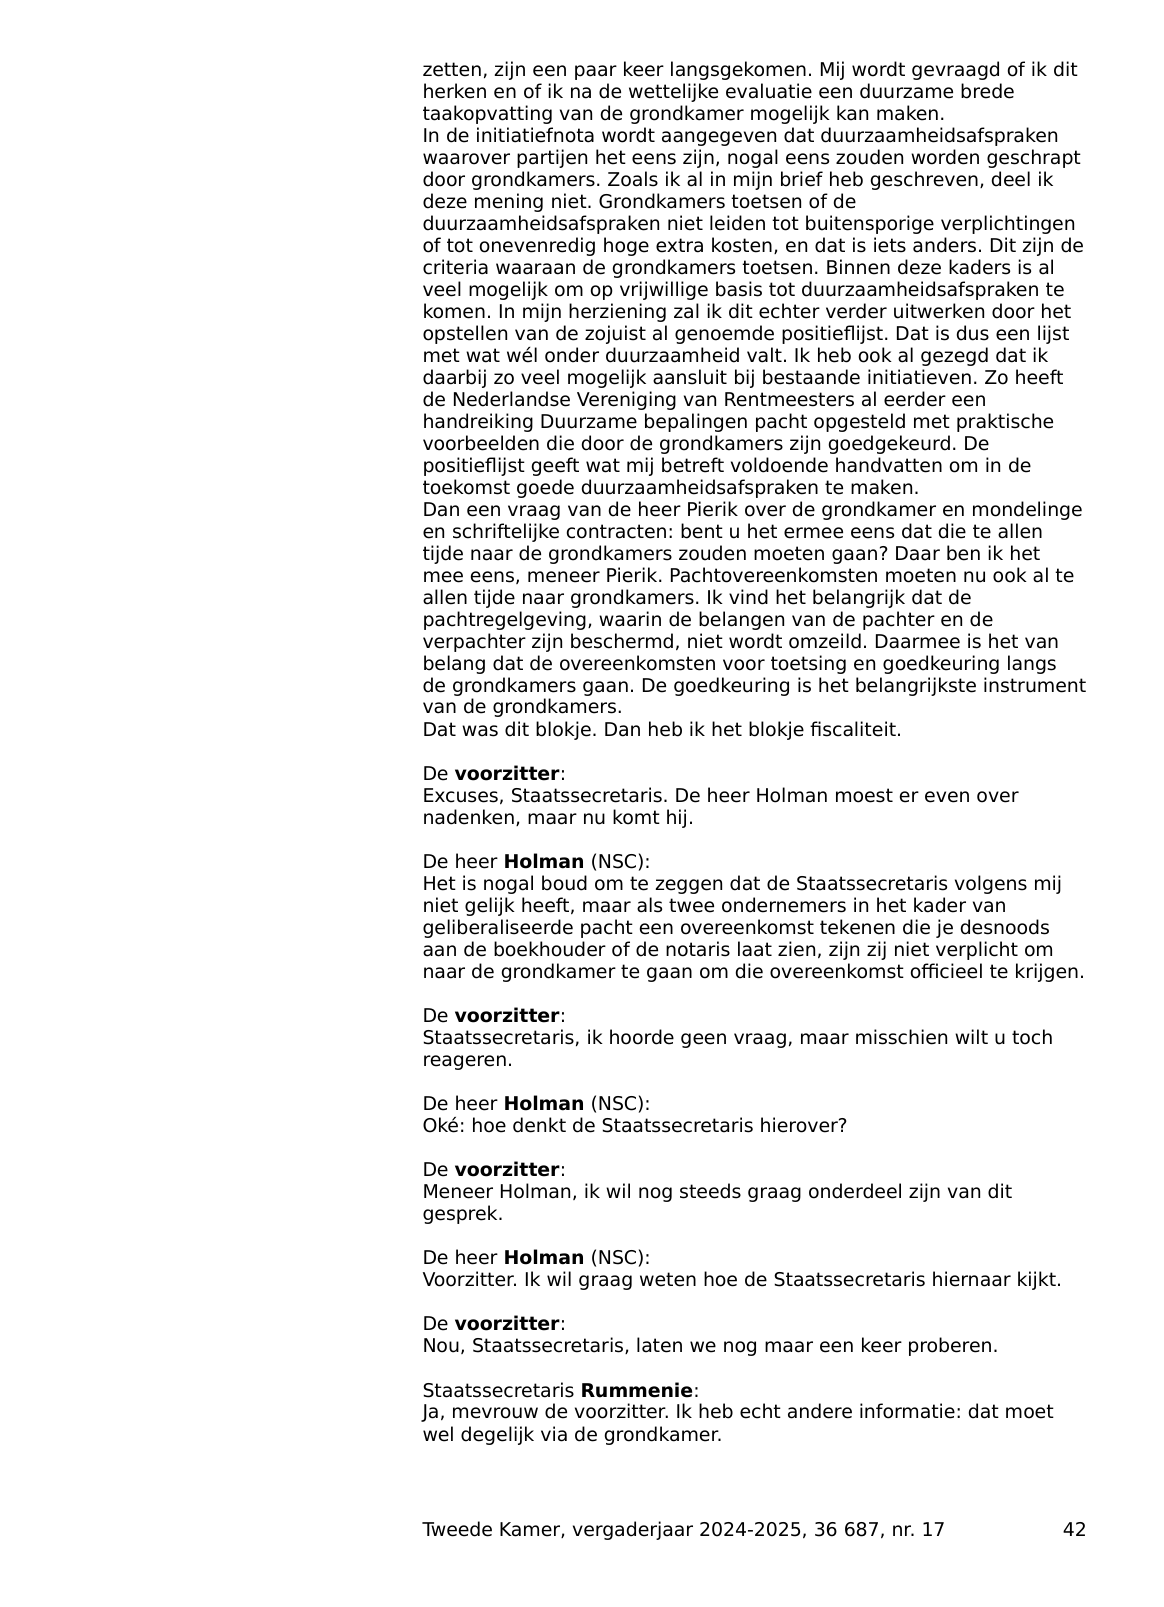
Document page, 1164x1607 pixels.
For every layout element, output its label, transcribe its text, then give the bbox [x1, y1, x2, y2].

text De voorzitter: [422, 1005, 1087, 1027]
text De heer Holman (NSC): [422, 851, 1087, 873]
text Voorzitter. Ik wil graag weten hoe de Staatssecretaris hiernaar kijkt. [422, 1269, 1087, 1291]
text De heer Holman (NSC): [422, 1247, 1087, 1269]
text Het is nogal boud om te zeggen dat de Staatssecretaris volgens mij niet gelijk heeft, maar als twee ondernemers in het kader van geliberaliseerde pacht een overeenkomst tekenen die je desnoods aan de boekhouder of de notaris laat zien, zijn zij niet verplicht om naar de grondkamer te gaan om die overeenkomst officieel te krijgen. [422, 873, 1087, 983]
text Meneer Holman, ik wil nog steeds graag onderdeel zijn van dit gesprek. [422, 1181, 1087, 1225]
text De heer Holman (NSC): [422, 1093, 1087, 1115]
text De voorzitter: [422, 763, 1087, 784]
text De voorzitter: [422, 1313, 1087, 1335]
text In de initiatiefnota wordt aangegeven dat duurzaamheidsafspraken waarover partijen het eens zijn, nogal eens zouden worden geschrapt door grondkamers. Zoals ik al in mijn brief heb geschreven, deel ik deze mening niet. Grondkamers toetsen of de duurzaamheidsafspraken niet leiden tot buitensporige verplichtingen of tot onevenredig hoge extra kosten, en dat is iets anders. Dit zijn de criteria waaraan de grondkamers toetsen. Binnen deze kaders is al veel mogelijk om op vrijwillige basis tot duurzaamheidsafspraken te komen. In mijn herziening zal ik dit echter verder uitwerken door het opstellen van de zojuist al genoemde positieflijst. Dat is dus een lijst met wat wél onder duurzaamheid valt. Ik heb ook al gezegd dat ik daarbij zo veel mogelijk aansluit bij bestaande initiatieven. Zo heeft de Nederlandse Vereniging van Rentmeesters al eerder een handreiking Duurzame bepalingen pacht opgesteld met praktische voorbeelden die door de grondkamers zijn goedgekeurd. De positieflijst geeft wat mij betreft voldoende handvatten om in de toekomst goede duurzaamheidsafspraken te maken. [422, 125, 1087, 499]
text Staatssecretaris, ik hoorde geen vraag, maar misschien wilt u toch reageren. [422, 1027, 1087, 1071]
text Dan een vraag van de heer Pierik over de grondkamer en mondelinge en schriftelijke contracten: bent u het ermee eens dat die te allen tijde naar de grondkamers zouden moeten gaan? Daar ben ik het mee eens, meneer Pierik. Pachtovereenkomsten moeten nu ook al te allen tijde naar grondkamers. Ik vind het belangrijk dat de pachtregelgeving, waarin de belangen van de pachter en de verpachter zijn beschermd, niet wordt omzeild. Daarmee is het van belang dat de overeenkomsten voor toetsing en goedkeuring langs de grondkamers gaan. De goedkeuring is het belangrijkste instrument van de grondkamers. [422, 499, 1087, 718]
text zetten, zijn een paar keer langsgekomen. Mij wordt gevraagd of ik dit herken en of ik na de wettelijke evaluatie een duurzame brede taakopvatting van de grondkamer mogelijk kan maken. [422, 59, 1087, 125]
text Ja, mevrouw de voorzitter. Ik heb echt andere informatie: dat moet wel degelijk via de grondkamer. [422, 1401, 1087, 1445]
text Nou, Staatssecretaris, laten we nog maar een keer proberen. [422, 1335, 1087, 1357]
text Staatssecretaris Rummenie: [422, 1379, 1087, 1401]
text Excuses, Staatssecretaris. De heer Holman moest er even over nadenken, maar nu komt hij. [422, 784, 1087, 828]
text Oké: hoe denkt de Staatssecretaris hierover? [422, 1115, 1087, 1137]
text Dat was dit blokje. Dan heb ik het blokje fiscaliteit. [422, 718, 1087, 740]
text De voorzitter: [422, 1159, 1087, 1181]
